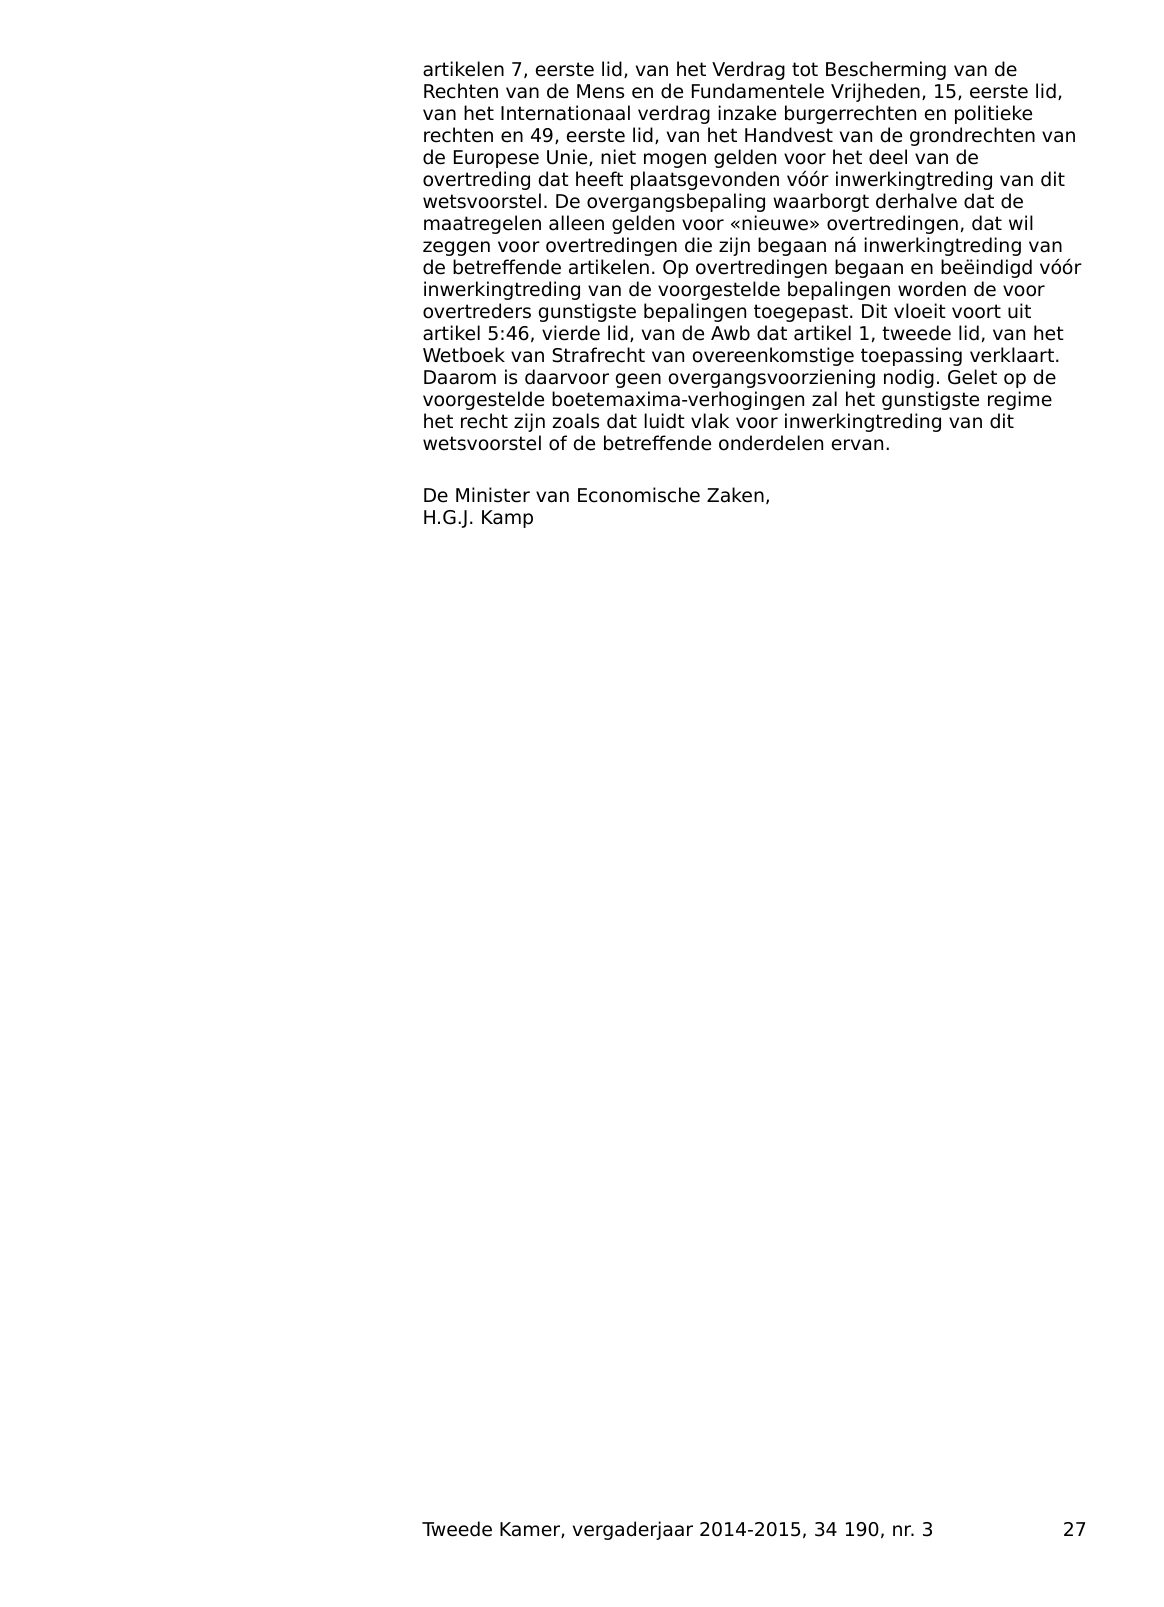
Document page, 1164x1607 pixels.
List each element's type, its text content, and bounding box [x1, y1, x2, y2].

text artikelen 7, eerste lid, van het Verdrag tot Bescherming van de Rechten van de Mens en de Fundamentele Vrijheden, 15, eerste lid, van het Internationaal verdrag inzake burgerrechten en politieke rechten en 49, eerste lid, van het Handvest van de grondrechten van de Europese Unie, niet mogen gelden voor het deel van de overtreding dat heeft plaatsgevonden vóór inwerkingtreding van dit wetsvoorstel. De overgangsbepaling waarborgt derhalve dat de maatregelen alleen gelden voor «nieuwe» overtredingen, dat wil zeggen voor overtredingen die zijn begaan ná inwerkingtreding van de betreffende artikelen. Op overtredingen begaan en beëindigd vóór inwerkingtreding van de voorgestelde bepalingen worden de voor overtreders gunstigste bepalingen toegepast. Dit vloeit voort uit artikel 5:46, vierde lid, van de Awb dat artikel 1, tweede lid, van het Wetboek van Strafrecht van overeenkomstige toepassing verklaart. Daarom is daarvoor geen overgangsvoorziening nodig. Gelet op de voorgestelde boetemaxima-verhogingen zal het gunstigste regime het recht zijn zoals dat luidt vlak voor inwerkingtreding van dit wetsvoorstel of de betreffende onderdelen ervan. [422, 59, 1087, 455]
text De Minister van Economische Zaken, H.G.J. Kamp [422, 485, 1087, 529]
